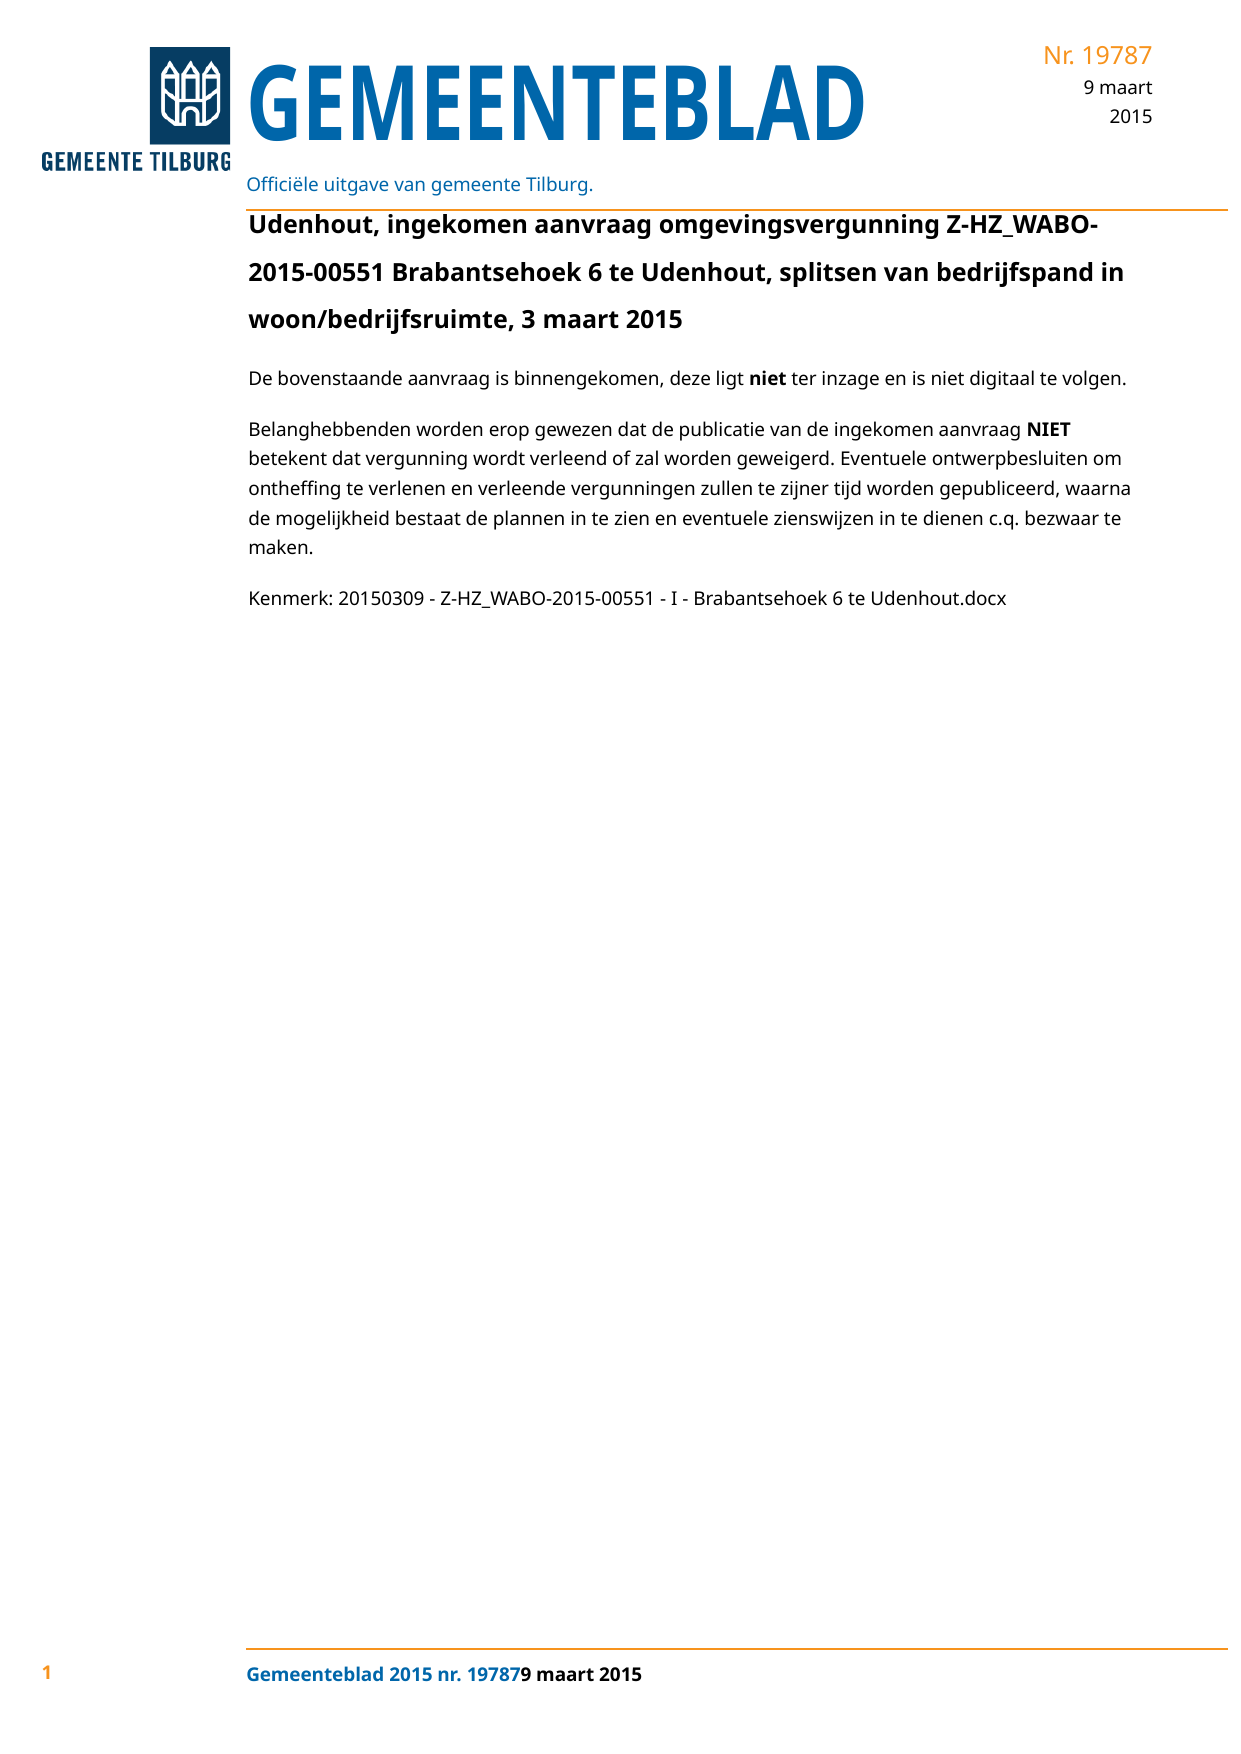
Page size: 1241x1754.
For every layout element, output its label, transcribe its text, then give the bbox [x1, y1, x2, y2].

text Belanghebbenden worden erop gewezen dat de publicatie van de ingekomen aanvraag NIET betekent dat vergunning wordt verleend of zal worden geweigerd. Eventuele ontwerpbesluiten om ontheffing te verlenen en verleende vergunningen zullen te zijner tijd worden gepubliceerd, waarna de mogelijkheid bestaat de plannen in te zien en eventuele zienswijzen in te dienen c.q. bezwaar te maken. [248, 416, 1152, 560]
text De bovenstaande aanvraag is binnengekomen, deze ligt niet ter inzage en is niet digitaal te volgen. [248, 366, 1152, 391]
text Udenhout, ingekomen aanvraag omgevingsvergunning Z-HZ_WABO-2015-00551 Brabantsehoek 6 te Udenhout, splitsen van bedrijfspand in woon/bedrijfsruimte, 3 maart 2015 [248, 211, 1152, 336]
picture [41, 47, 231, 172]
text Kenmerk: 20150309 - Z-HZ_WABO-2015-00551 - I - Brabantsehoek 6 te Udenhout.docx [248, 585, 1152, 610]
